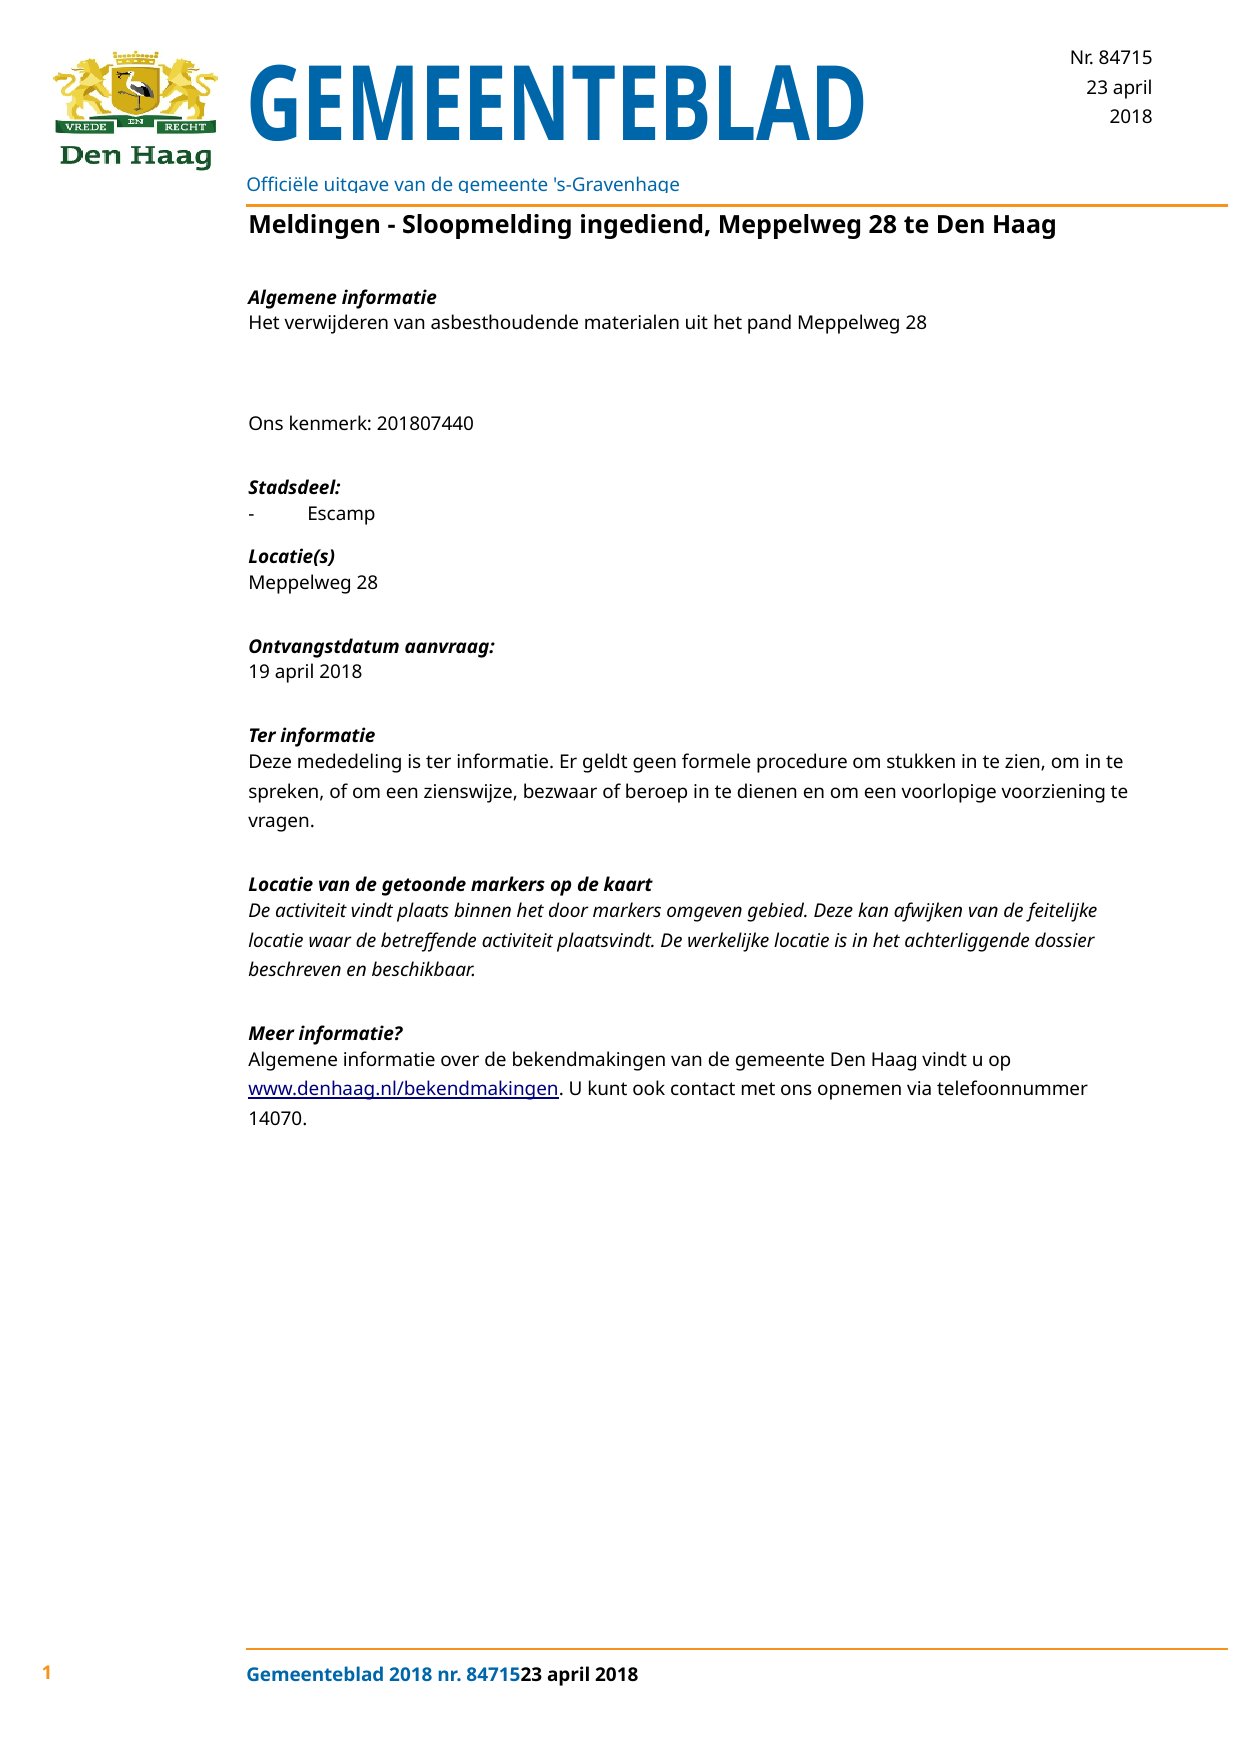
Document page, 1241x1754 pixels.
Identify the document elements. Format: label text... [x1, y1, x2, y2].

text Meppelweg 28 [248, 569, 1152, 595]
text Meldingen - Sloopmelding ingediend, Meppelweg 28 te Den Haag [248, 207, 1152, 241]
text Stadsdeel: [248, 474, 1152, 500]
text Ter informatie [248, 723, 1152, 748]
text Ons kenmerk: 201807440 [248, 410, 1152, 436]
text 19 april 2018 [248, 659, 1152, 684]
text Algemene informatie over de bekendmakingen van de gemeente Den Haag vindt u op www.denhaag.nl/bekendmakingen. U kunt ook contact met ons opnemen via telefoonnummer 14070. [248, 1046, 1152, 1131]
list Escamp [248, 500, 1152, 526]
picture [41, 47, 231, 172]
text Ontvangstdatum aanvraag: [248, 633, 1152, 659]
text Meer informatie? [248, 1020, 1152, 1046]
text Locatie van de getoonde markers op de kaart [248, 871, 1152, 897]
text De activiteit vindt plaats binnen het door markers omgeven gebied. Deze kan afwijken van de feitelijke locatie waar de betreffende activiteit plaatsvindt. De werkelijke locatie is in het achterliggende dossier beschreven en beschikbaar. [248, 897, 1152, 982]
text Locatie(s) [248, 543, 1152, 569]
text Algemene informatie [248, 284, 1152, 309]
text Deze mededeling is ter informatie. Er geldt geen formele procedure om stukken in te zien, om in te spreken, of om een zienswijze, bezwaar of beroep in te dienen en om een voorlopige voorziening te vragen. [248, 748, 1152, 833]
text Het verwijderen van asbesthoudende materialen uit het pand Meppelweg 28 [248, 309, 1152, 335]
